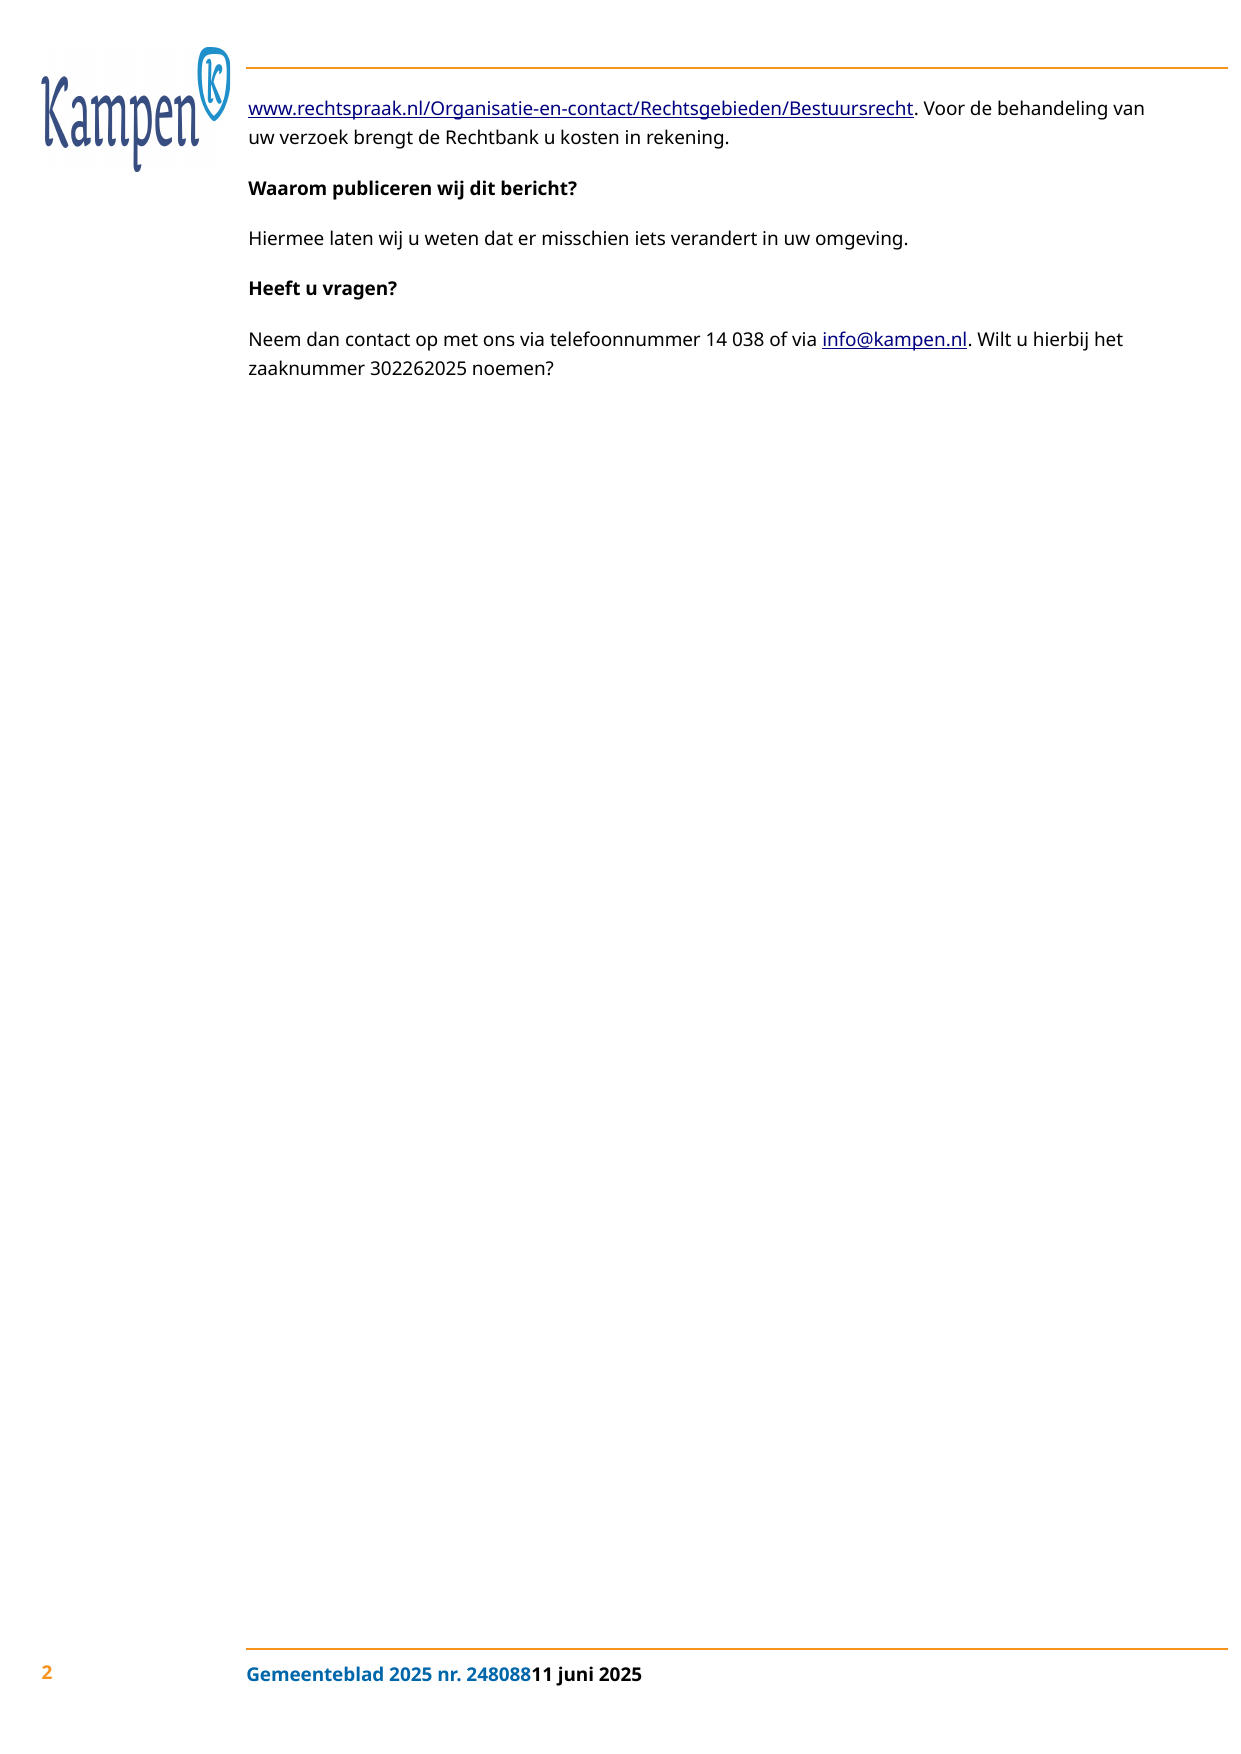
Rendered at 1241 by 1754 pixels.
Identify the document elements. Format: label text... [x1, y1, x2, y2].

text Neem dan contact op met ons via telefoonnummer 14 038 of via info@kampen.nl. Wilt u hierbij het zaaknummer 302262025 noemen? [248, 326, 1152, 381]
text Waarom publiceren wij dit bericht? [248, 175, 1152, 201]
text www.rechtspraak.nl/Organisatie-en-contact/Rechtsgebieden/Bestuursrecht. Voor de behandeling van uw verzoek brengt de Rechtbank u kosten in rekening. [248, 95, 1152, 150]
text Heeft u vragen? [248, 276, 1152, 301]
text Hiermee laten wij u weten dat er misschien iets verandert in uw omgeving. [248, 225, 1152, 251]
picture [41, 47, 231, 172]
